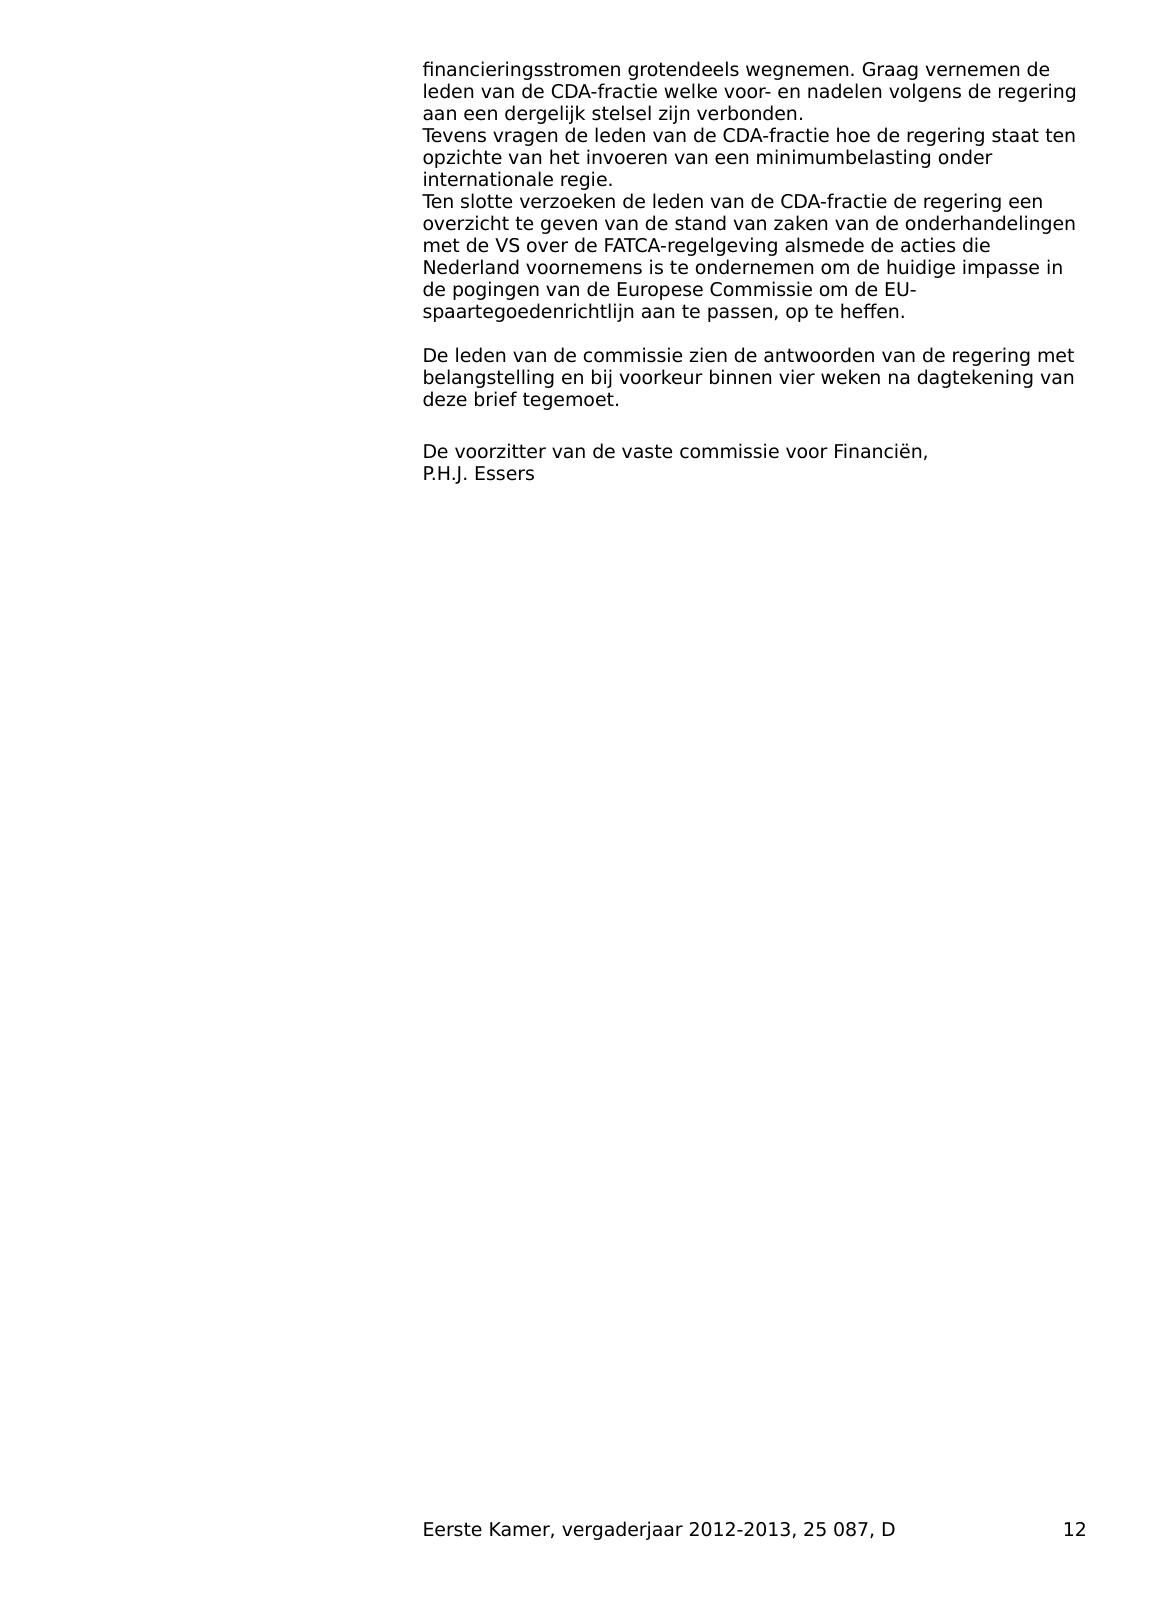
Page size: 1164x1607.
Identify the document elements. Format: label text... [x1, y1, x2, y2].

text De leden van de commissie zien de antwoorden van de regering met belangstelling en bij voorkeur binnen vier weken na dagtekening van deze brief tegemoet. [422, 345, 1087, 411]
text De voorzitter van de vaste commissie voor Financiën, P.H.J. Essers [422, 441, 1087, 485]
text Ten slotte verzoeken de leden van de CDA-fractie de regering een overzicht te geven van de stand van zaken van de onderhandelingen met de VS over de FATCA-regelgeving alsmede de acties die Nederland voornemens is te ondernemen om de huidige impasse in de pogingen van de Europese Commissie om de EU-spaartegoedenrichtlijn aan te passen, op te heffen. [422, 191, 1087, 323]
text financieringsstromen grotendeels wegnemen. Graag vernemen de leden van de CDA-fractie welke voor- en nadelen volgens de regering aan een dergelijk stelsel zijn verbonden. [422, 59, 1087, 125]
text Tevens vragen de leden van de CDA-fractie hoe de regering staat ten opzichte van het invoeren van een minimumbelasting onder internationale regie. [422, 125, 1087, 191]
